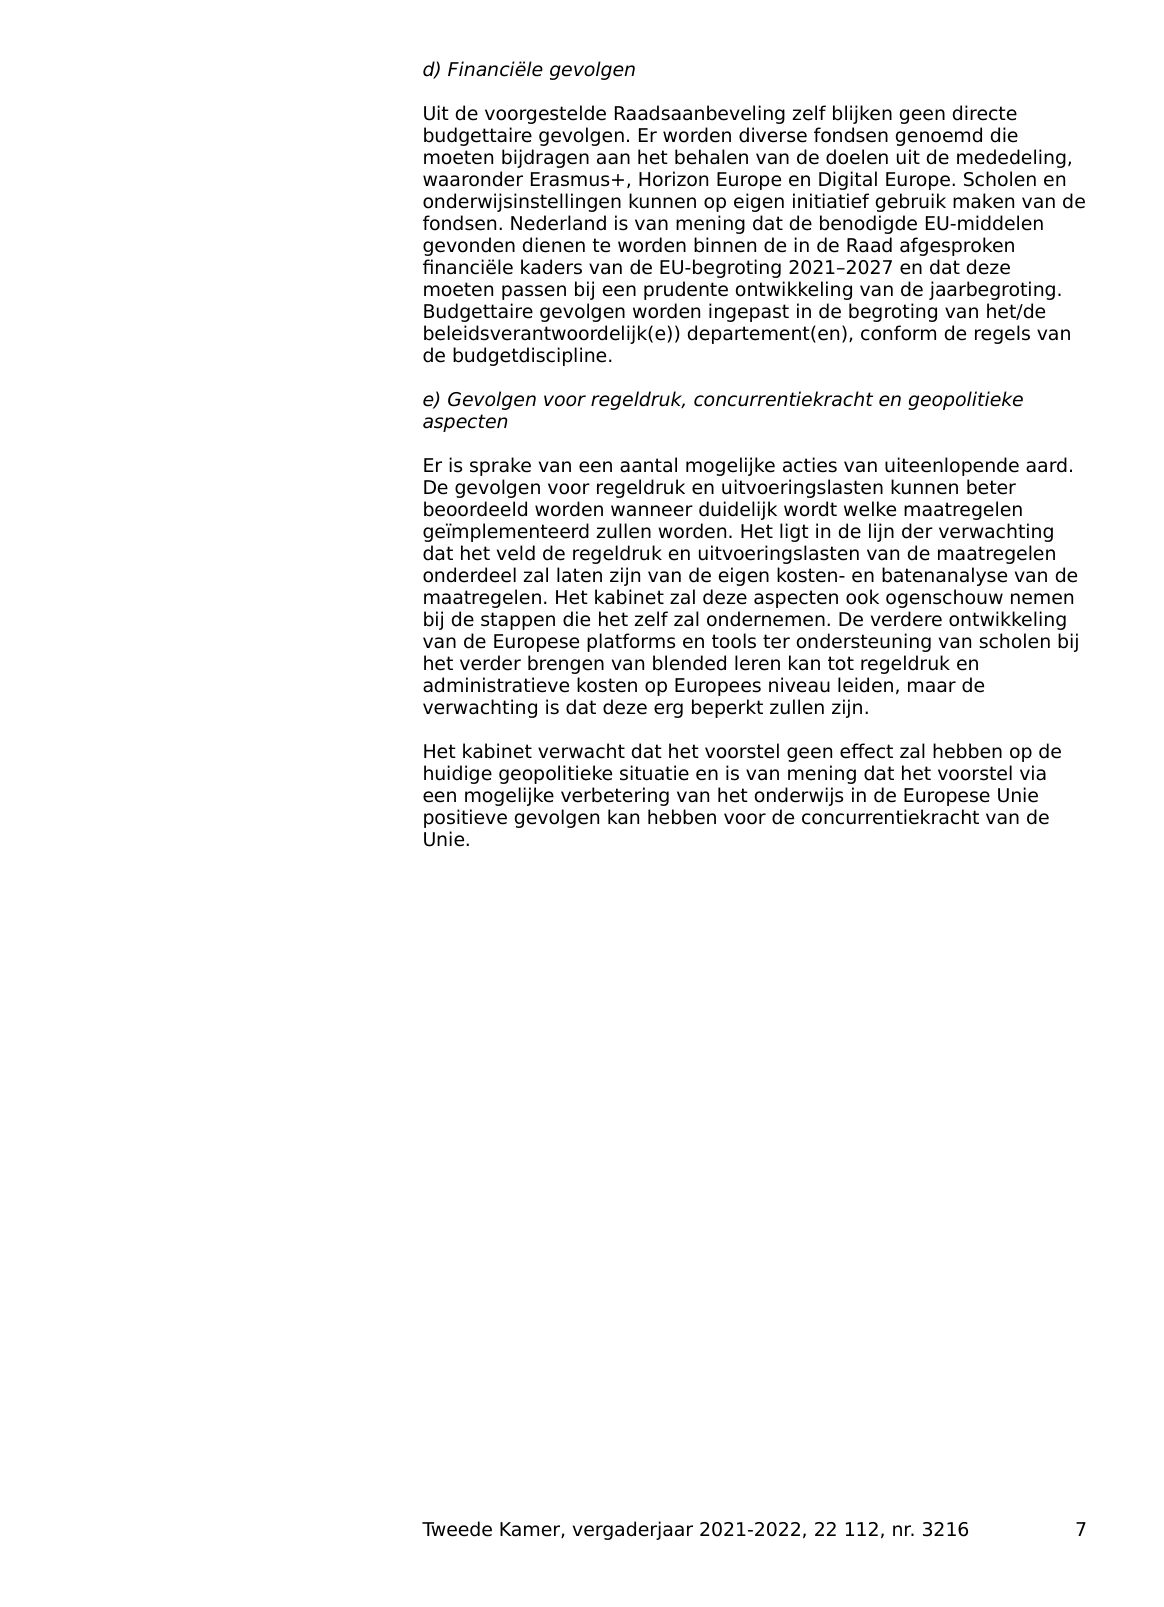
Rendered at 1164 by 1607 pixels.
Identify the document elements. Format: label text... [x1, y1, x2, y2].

text Uit de voorgestelde Raadsaanbeveling zelf blijken geen directe budgettaire gevolgen. Er worden diverse fondsen genoemd die moeten bijdragen aan het behalen van de doelen uit de mededeling, waaronder Erasmus+, Horizon Europe en Digital Europe. Scholen en onderwijsinstellingen kunnen op eigen initiatief gebruik maken van de fondsen. Nederland is van mening dat de benodigde EU-middelen gevonden dienen te worden binnen de in de Raad afgesproken financiële kaders van de EU-begroting 2021–2027 en dat deze moeten passen bij een prudente ontwikkeling van de jaarbegroting. Budgettaire gevolgen worden ingepast in de begroting van het/de beleidsverantwoordelijk(e)) departement(en), conform de regels van de budgetdiscipline. [422, 103, 1087, 367]
text Er is sprake van een aantal mogelijke acties van uiteenlopende aard. De gevolgen voor regeldruk en uitvoeringslasten kunnen beter beoordeeld worden wanneer duidelijk wordt welke maatregelen geïmplementeerd zullen worden. Het ligt in de lijn der verwachting dat het veld de regeldruk en uitvoeringslasten van de maatregelen onderdeel zal laten zijn van de eigen kosten- en batenanalyse van de maatregelen. Het kabinet zal deze aspecten ook ogenschouw nemen bij de stappen die het zelf zal ondernemen. De verdere ontwikkeling van de Europese platforms en tools ter ondersteuning van scholen bij het verder brengen van blended leren kan tot regeldruk en administratieve kosten op Europees niveau leiden, maar de verwachting is dat deze erg beperkt zullen zijn. [422, 455, 1087, 719]
text Het kabinet verwacht dat het voorstel geen effect zal hebben op de huidige geopolitieke situatie en is van mening dat het voorstel via een mogelijke verbetering van het onderwijs in de Europese Unie positieve gevolgen kan hebben voor de concurrentiekracht van de Unie. [422, 741, 1087, 851]
subtitle d) Financiële gevolgen [422, 59, 1087, 81]
subtitle e) Gevolgen voor regeldruk, concurrentiekracht en geopolitieke aspecten [422, 389, 1087, 433]
